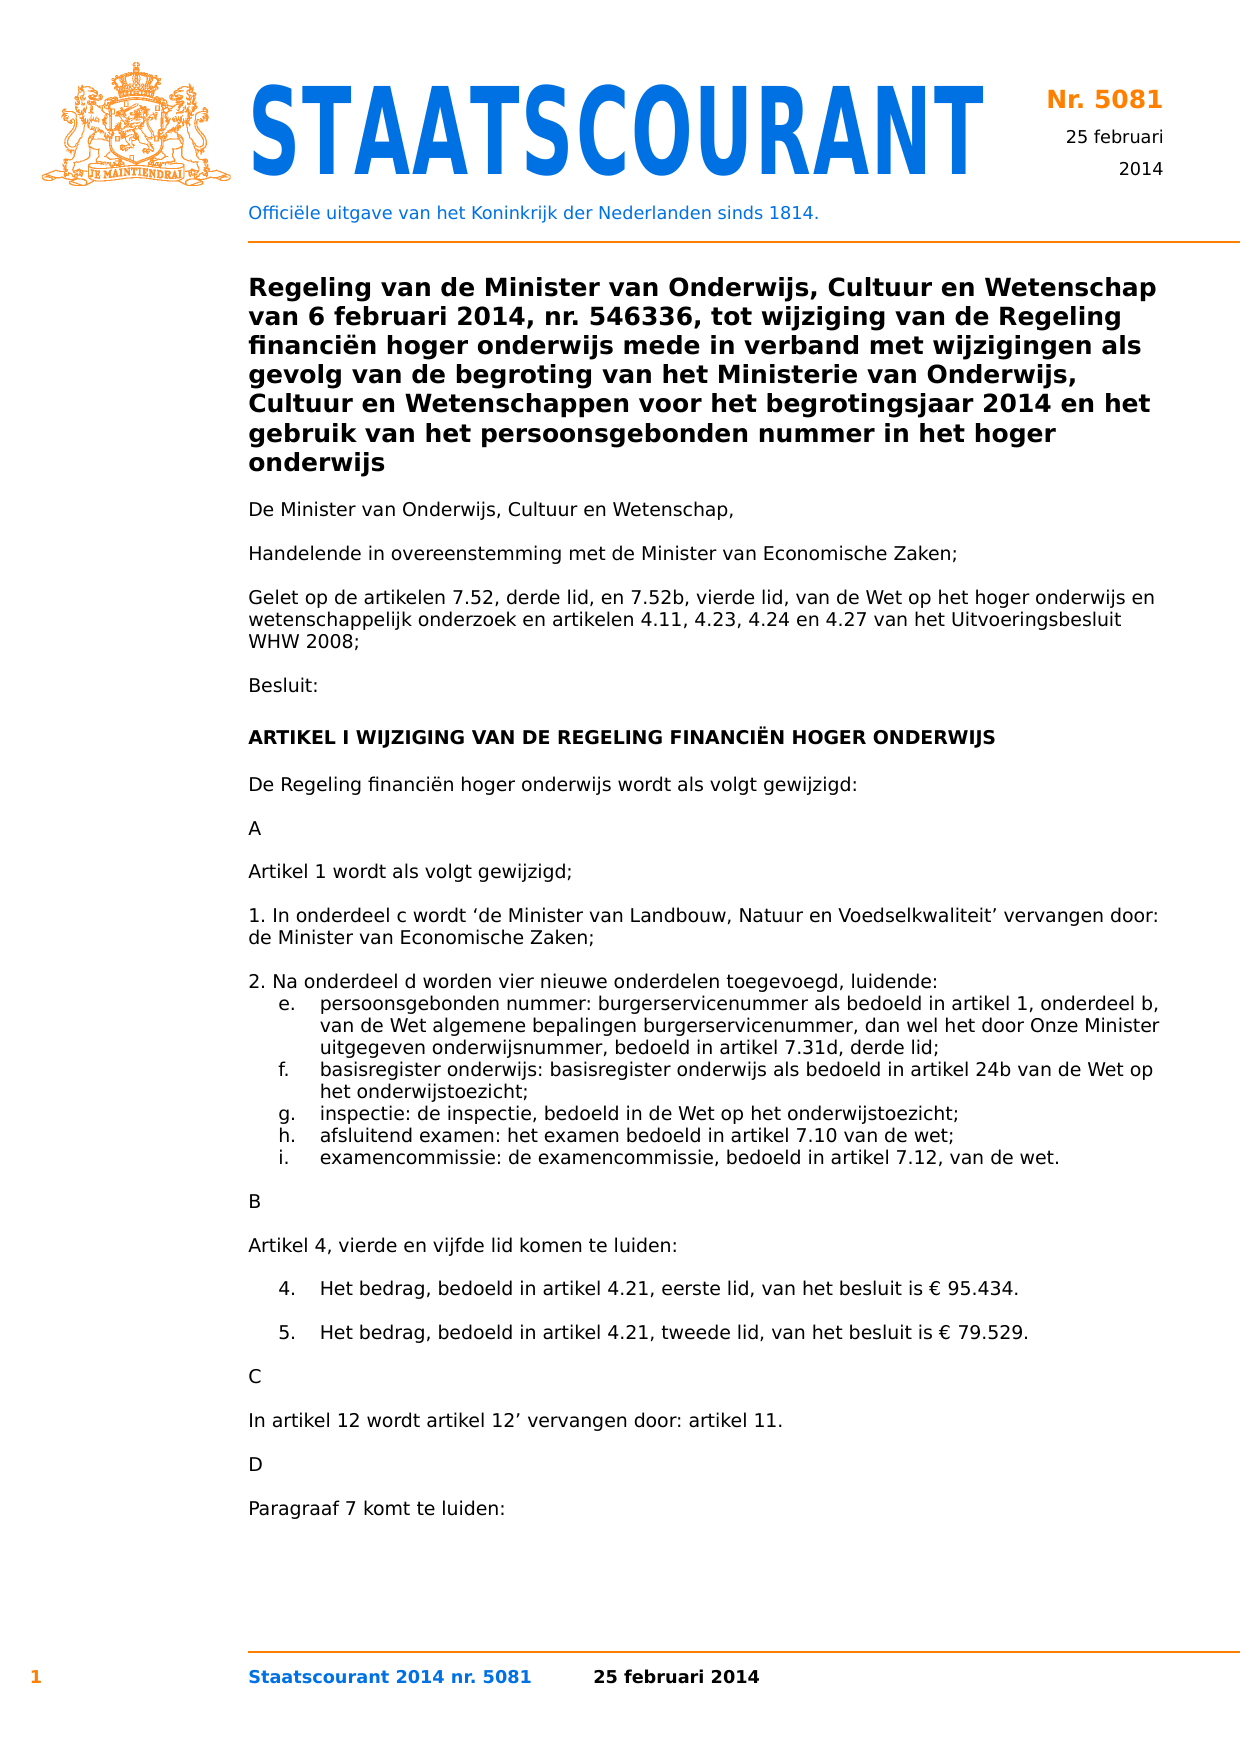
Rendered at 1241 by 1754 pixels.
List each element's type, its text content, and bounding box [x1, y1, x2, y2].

picture [41, 62, 231, 186]
text Paragraaf 7 komt te luiden: [248, 1498, 1163, 1519]
subtitle ARTIKEL I WIJZIGING VAN DE REGELING FINANCIËN HOGER ONDERWIJS [248, 727, 1163, 748]
table_cell Officiële uitgave van het Koninkrijk der Nederlanden sinds 1814. [248, 203, 1240, 241]
text g. inspectie: de inspectie, bedoeld in de Wet op het onderwijstoezicht; [278, 1103, 1163, 1125]
table_header STAATSCOURANT [248, 62, 998, 203]
text D [248, 1454, 1163, 1476]
text Handelende in overeenstemming met de Minister van Economische Zaken; [248, 543, 1163, 565]
text 1. In onderdeel c wordt ‘de Minister van Landbouw, Natuur en Voedselkwaliteit’ vervangen door: de Minister van Economische Zaken; [248, 905, 1163, 949]
table_header [25, 62, 248, 241]
text B [248, 1191, 1163, 1213]
text De Minister van Onderwijs, Cultuur en Wetenschap, [248, 499, 1163, 521]
text In artikel 12 wordt artikel 12’ vervangen door: artikel 11. [248, 1410, 1163, 1432]
text C [248, 1366, 1163, 1388]
text 2. Na onderdeel d worden vier nieuwe onderdelen toegevoegd, luidende: [248, 971, 1163, 993]
text De Regeling financiën hoger onderwijs wordt als volgt gewijzigd: [248, 773, 1163, 796]
text Gelet op de artikelen 7.52, derde lid, en 7.52b, vierde lid, van de Wet op het hoger onderwijs en wetenschappelijk onderzoek en artikelen 4.11, 4.23, 4.24 en 4.27 van het Uitvoeringsbesluit WHW 2008; [248, 587, 1163, 653]
text e. persoonsgebonden nummer: burgerservicenummer als bedoeld in artikel 1, onderdeel b, van de Wet algemene bepalingen burgerservicenummer, dan wel het door Onze Minister uitgegeven onderwijsnummer, bedoeld in artikel 7.31d, derde lid; [278, 993, 1163, 1059]
text h. afsluitend examen: het examen bedoeld in artikel 7.10 van de wet; [278, 1125, 1163, 1147]
subtitle Regeling van de Minister van Onderwijs, Cultuur en Wetenschap van 6 februari 2014, nr. 546336, tot wijziging van de Regeling financiën hoger onderwijs mede in verband met wijzigingen als gevolg van de begroting van het Ministerie van Onderwijs, Cultuur en Wetenschappen voor het begrotingsjaar 2014 en het gebruik van het persoonsgebonden nummer in het hoger onderwijs [248, 273, 1163, 477]
text f. basisregister onderwijs: basisregister onderwijs als bedoeld in artikel 24b van de Wet op het onderwijstoezicht; [278, 1059, 1163, 1103]
text Artikel 1 wordt als volgt gewijzigd; [248, 861, 1163, 883]
text 5. Het bedrag, bedoeld in artikel 4.21, tweede lid, van het besluit is € 79.529. [278, 1322, 1163, 1344]
table_header Nr. 5081 [998, 62, 1240, 121]
table_cell 25 februari [998, 121, 1240, 153]
text i. examencommissie: de examencommissie, bedoeld in artikel 7.12, van de wet. [278, 1147, 1163, 1169]
text 4. Het bedrag, bedoeld in artikel 4.21, eerste lid, van het besluit is € 95.434. [278, 1278, 1163, 1300]
table_cell 2014 [998, 153, 1240, 203]
text Artikel 4, vierde en vijfde lid komen te luiden: [248, 1234, 1163, 1256]
text Besluit: [248, 674, 1163, 697]
text A [248, 817, 1163, 839]
